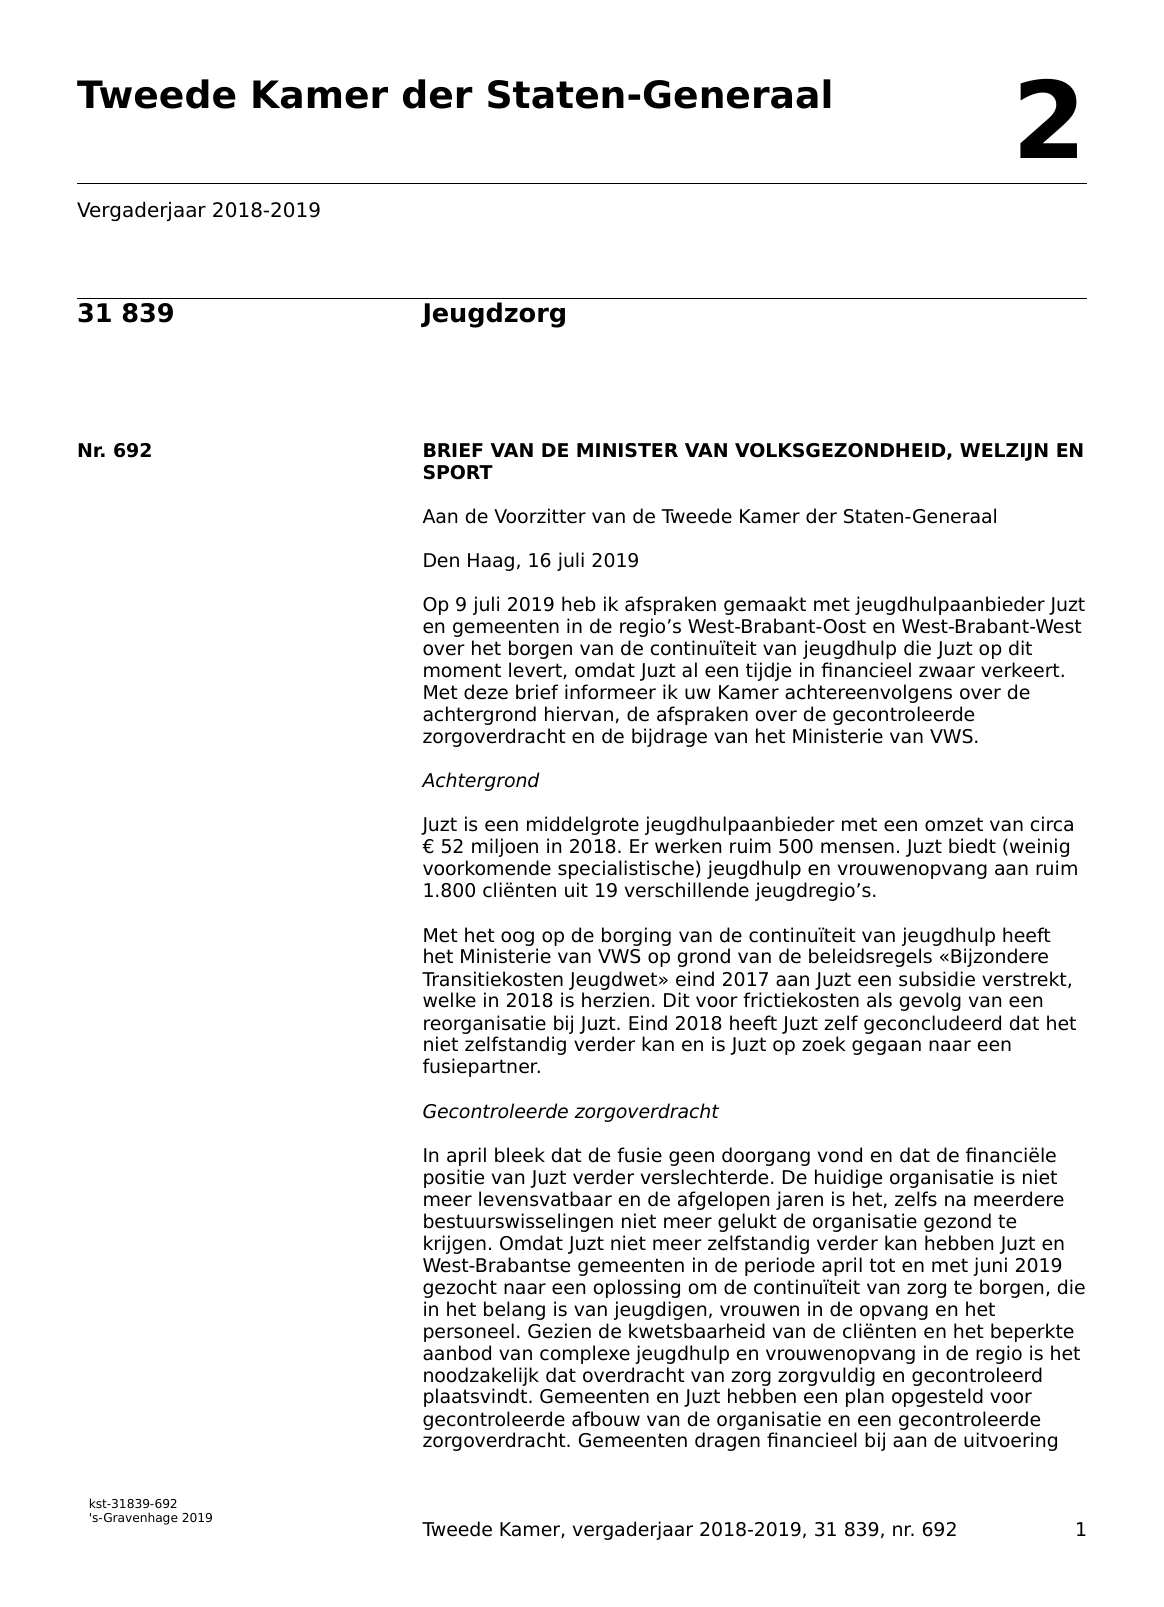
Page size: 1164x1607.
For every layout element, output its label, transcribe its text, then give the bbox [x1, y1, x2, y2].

text Op 9 juli 2019 heb ik afspraken gemaakt met jeugdhulpaanbieder Juzt en gemeenten in de regio’s West-Brabant-Oost en West-Brabant-West over het borgen van de continuïteit van jeugdhulp die Juzt op dit moment levert, omdat Juzt al een tijdje in financieel zwaar verkeert. Met deze brief informeer ik uw Kamer achtereenvolgens over de achtergrond hiervan, de afspraken over de gecontroleerde zorgoverdracht en de bijdrage van het Ministerie van VWS. [422, 594, 1087, 748]
subtitle Gecontroleerde zorgoverdracht [422, 1101, 1087, 1122]
text Juzt is een middelgrote jeugdhulpaanbieder met een omzet van circa € 52 miljoen in 2018. Er werken ruim 500 mensen. Juzt biedt (weinig voorkomende specialistische) jeugdhulp en vrouwenopvang aan ruim 1.800 cliënten uit 19 verschillende jeugdregio’s. [422, 814, 1087, 902]
text Den Haag, 16 juli 2019 [422, 550, 1087, 572]
table_header 2 [886, 59, 1087, 183]
text Aan de Voorzitter van de Tweede Kamer der Staten-Generaal [422, 506, 1087, 528]
subtitle Nr. 692 BRIEF VAN DE MINISTER VAN VOLKSGEZONDHEID, WELZIJN EN SPORT [77, 440, 1087, 484]
text kst-31839-692 [88, 1497, 323, 1511]
subtitle 31 839 Jeugdzorg [77, 299, 1087, 329]
subtitle Achtergrond [422, 770, 1087, 792]
table_cell Vergaderjaar 2018-2019 [77, 184, 1087, 298]
text 's-Gravenhage 2019 [88, 1511, 323, 1525]
text Met het oog op de borging van de continuïteit van jeugdhulp heeft het Ministerie van VWS op grond van de beleidsregels «Bijzondere Transitiekosten Jeugdwet» eind 2017 aan Juzt een subsidie verstrekt, welke in 2018 is herzien. Dit voor frictiekosten als gevolg van een reorganisatie bij Juzt. Eind 2018 heeft Juzt zelf geconcludeerd dat het niet zelfstandig verder kan en is Juzt op zoek gegaan naar een fusiepartner. [422, 924, 1087, 1078]
table_header Tweede Kamer der Staten-Generaal [77, 59, 886, 183]
text In april bleek dat de fusie geen doorgang vond en dat de financiële positie van Juzt verder verslechterde. De huidige organisatie is niet meer levensvatbaar en de afgelopen jaren is het, zelfs na meerdere bestuurswisselingen niet meer gelukt de organisatie gezond te krijgen. Omdat Juzt niet meer zelfstandig verder kan hebben Juzt en West-Brabantse gemeenten in de periode april tot en met juni 2019 gezocht naar een oplossing om de continuïteit van zorg te borgen, die in het belang is van jeugdigen, vrouwen in de opvang en het personeel. Gezien de kwetsbaarheid van de cliënten en het beperkte aanbod van complexe jeugdhulp en vrouwenopvang in de regio is het noodzakelijk dat overdracht van zorg zorgvuldig en gecontroleerd plaatsvindt. Gemeenten en Juzt hebben een plan opgesteld voor gecontroleerde afbouw van de organisatie en een gecontroleerde zorgoverdracht. Gemeenten dragen financieel bij aan de uitvoering [422, 1145, 1087, 1452]
